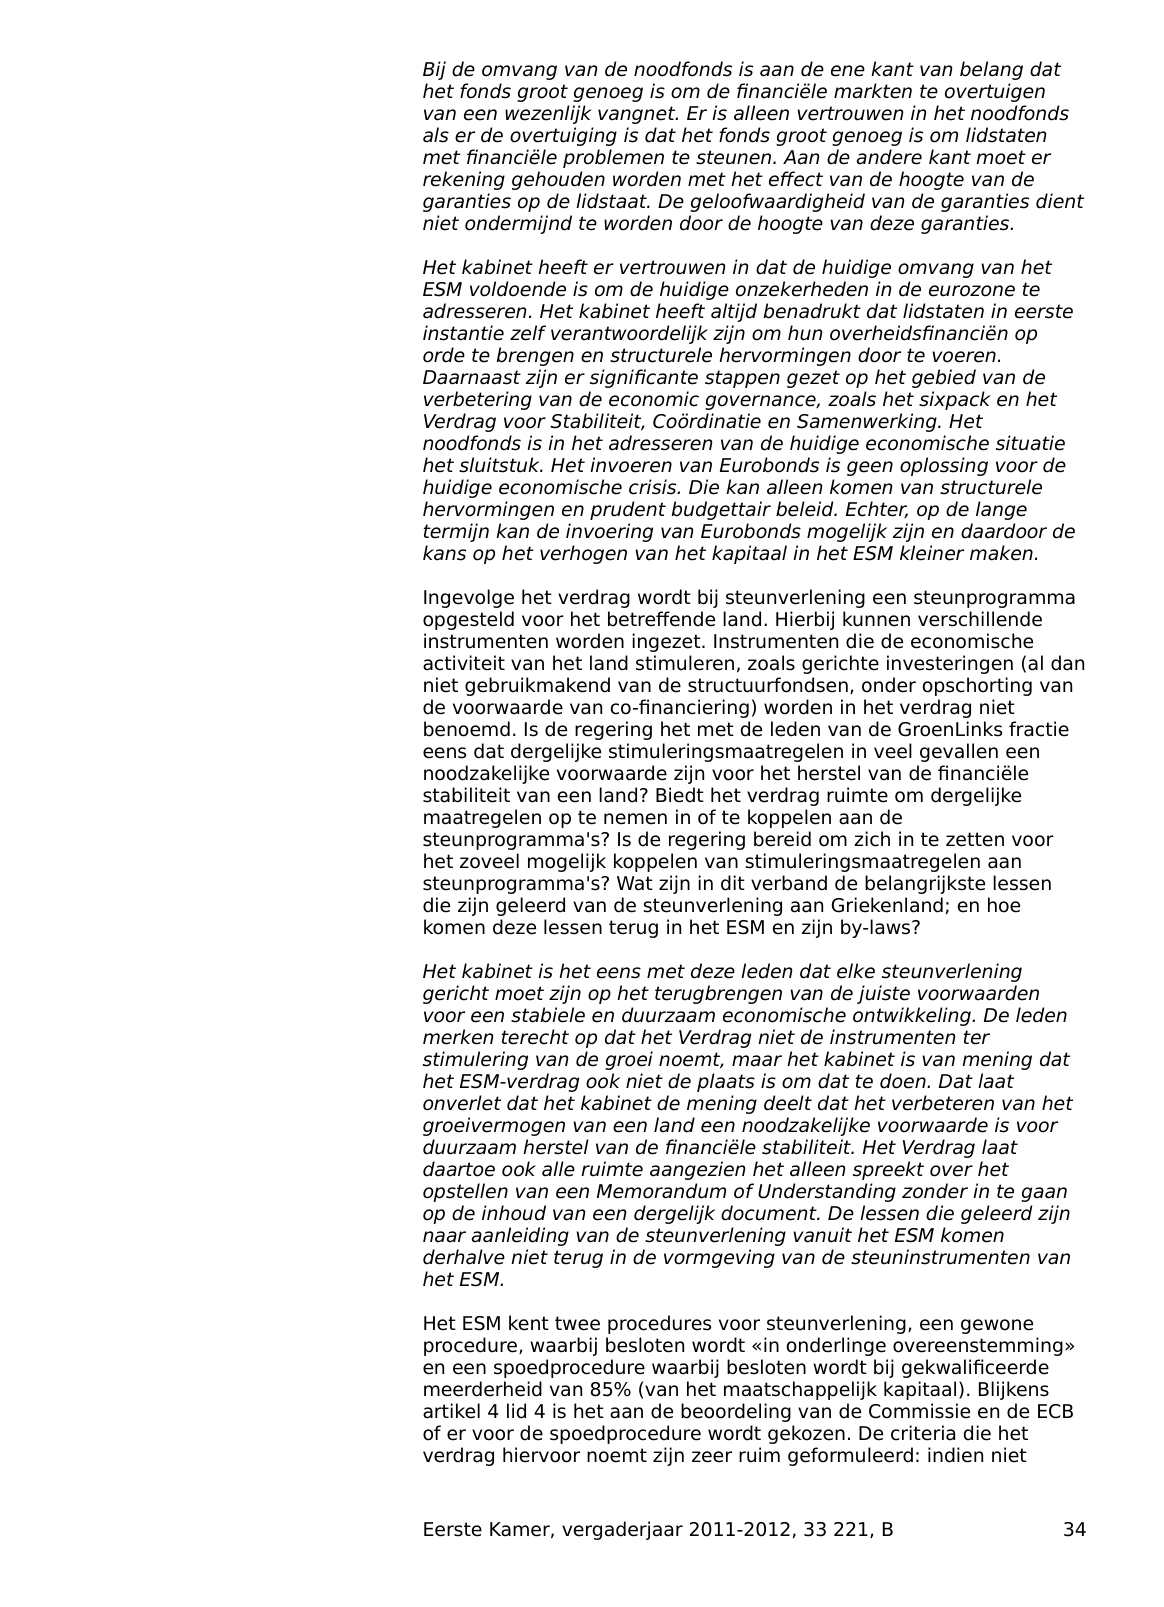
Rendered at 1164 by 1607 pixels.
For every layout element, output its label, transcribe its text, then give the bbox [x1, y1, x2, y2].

text Ingevolge het verdrag wordt bij steunverlening een steunprogramma opgesteld voor het betreffende land. Hierbij kunnen verschillende instrumenten worden ingezet. Instrumenten die de economische activiteit van het land stimuleren, zoals gerichte investeringen (al dan niet gebruikmakend van de structuurfondsen, onder opschorting van de voorwaarde van co-financiering) worden in het verdrag niet benoemd. Is de regering het met de leden van de GroenLinks fractie eens dat dergelijke stimuleringsmaatregelen in veel gevallen een noodzakelijke voorwaarde zijn voor het herstel van de financiële stabiliteit van een land? Biedt het verdrag ruimte om dergelijke maatregelen op te nemen in of te koppelen aan de steunprogramma's? Is de regering bereid om zich in te zetten voor het zoveel mogelijk koppelen van stimuleringsmaatregelen aan steunprogramma's? Wat zijn in dit verband de belangrijkste lessen die zijn geleerd van de steunverlening aan Griekenland; en hoe komen deze lessen terug in het ESM en zijn by-laws? [422, 587, 1087, 939]
text Bij de omvang van de noodfonds is aan de ene kant van belang dat het fonds groot genoeg is om de financiële markten te overtuigen van een wezenlijk vangnet. Er is alleen vertrouwen in het noodfonds als er de overtuiging is dat het fonds groot genoeg is om lidstaten met financiële problemen te steunen. Aan de andere kant moet er rekening gehouden worden met het effect van de hoogte van de garanties op de lidstaat. De geloofwaardigheid van de garanties dient niet ondermijnd te worden door de hoogte van deze garanties. [422, 59, 1087, 235]
text Het ESM kent twee procedures voor steunverlening, een gewone procedure, waarbij besloten wordt «in onderlinge overeenstemming» en een spoedprocedure waarbij besloten wordt bij gekwalificeerde meerderheid van 85% (van het maatschappelijk kapitaal). Blijkens artikel 4 lid 4 is het aan de beoordeling van de Commissie en de ECB of er voor de spoedprocedure wordt gekozen. De criteria die het verdrag hiervoor noemt zijn zeer ruim geformuleerd: indien niet [422, 1313, 1087, 1467]
text Het kabinet is het eens met deze leden dat elke steunverlening gericht moet zijn op het terugbrengen van de juiste voorwaarden voor een stabiele en duurzaam economische ontwikkeling. De leden merken terecht op dat het Verdrag niet de instrumenten ter stimulering van de groei noemt, maar het kabinet is van mening dat het ESM-verdrag ook niet de plaats is om dat te doen. Dat laat onverlet dat het kabinet de mening deelt dat het verbeteren van het groeivermogen van een land een noodzakelijke voorwaarde is voor duurzaam herstel van de financiële stabiliteit. Het Verdrag laat daartoe ook alle ruimte aangezien het alleen spreekt over het opstellen van een Memorandum of Understanding zonder in te gaan op de inhoud van een dergelijk document. De lessen die geleerd zijn naar aanleiding van de steunverlening vanuit het ESM komen derhalve niet terug in de vormgeving van de steuninstrumenten van het ESM. [422, 961, 1087, 1291]
text Het kabinet heeft er vertrouwen in dat de huidige omvang van het ESM voldoende is om de huidige onzekerheden in de eurozone te adresseren. Het kabinet heeft altijd benadrukt dat lidstaten in eerste instantie zelf verantwoordelijk zijn om hun overheidsfinanciën op orde te brengen en structurele hervormingen door te voeren. Daarnaast zijn er significante stappen gezet op het gebied van de verbetering van de economic governance, zoals het sixpack en het Verdrag voor Stabiliteit, Coördinatie en Samenwerking. Het noodfonds is in het adresseren van de huidige economische situatie het sluitstuk. Het invoeren van Eurobonds is geen oplossing voor de huidige economische crisis. Die kan alleen komen van structurele hervormingen en prudent budgettair beleid. Echter, op de lange termijn kan de invoering van Eurobonds mogelijk zijn en daardoor de kans op het verhogen van het kapitaal in het ESM kleiner maken. [422, 257, 1087, 565]
